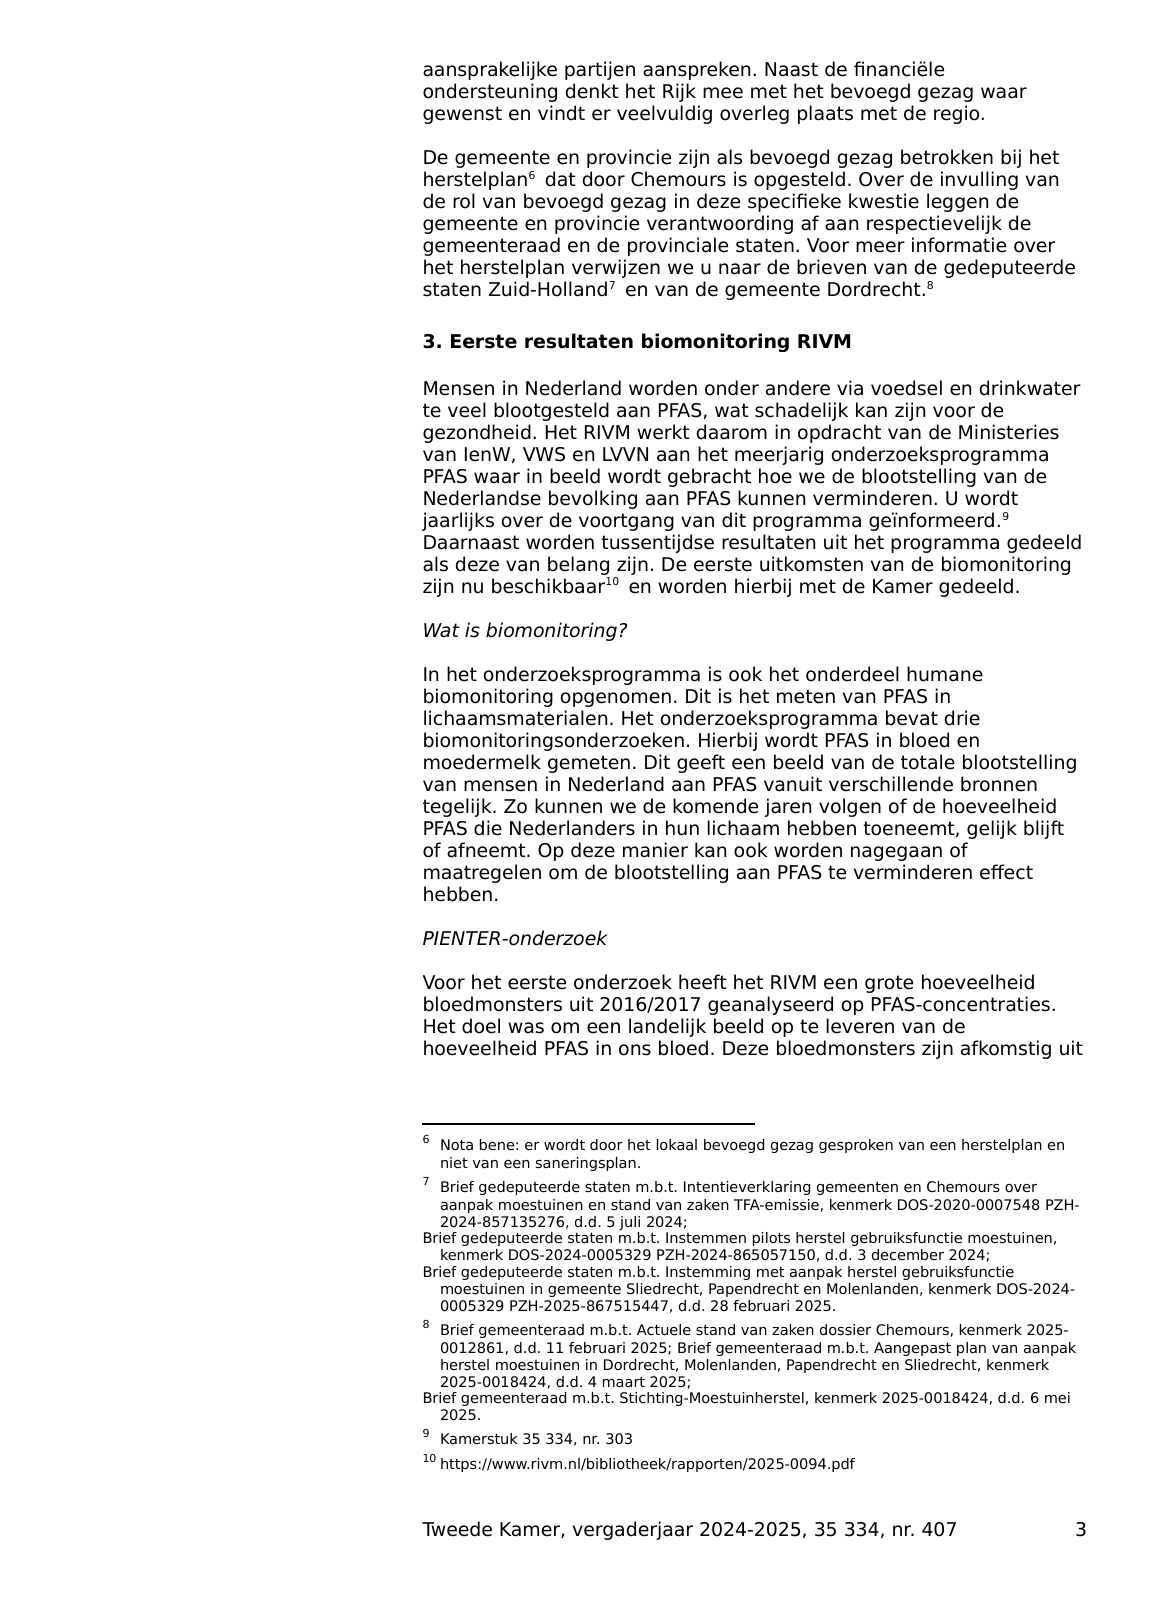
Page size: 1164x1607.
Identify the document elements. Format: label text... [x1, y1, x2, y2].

subtitle PIENTER-onderzoek [422, 928, 1087, 950]
text Mensen in Nederland worden onder andere via voedsel en drinkwater te veel blootgesteld aan PFAS, wat schadelijk kan zijn voor de gezondheid. Het RIVM werkt daarom in opdracht van de Ministeries van IenW, VWS en LVVN aan het meerjarig onderzoeksprogramma PFAS waar in beeld wordt gebracht hoe we de blootstelling van de Nederlandse bevolking aan PFAS kunnen verminderen. U wordt jaarlijks over de voortgang van dit programma geïnformeerd. Daarnaast worden tussentijdse resultaten uit het programma gedeeld als deze van belang zijn. De eerste uitkomsten van de biomonitoring zijn nu beschikbaar en worden hierbij met de Kamer gedeeld. [422, 378, 1087, 598]
text Brief gedeputeerde staten m.b.t. Intentieverklaring gemeenten en Chemours over aanpak moestuinen en stand van zaken TFA-emissie, kenmerk DOS-2020-0007548 PZH-2024-857135276, d.d. 5 juli 2024; [422, 1175, 1087, 1231]
text Kamerstuk 35 334, nr. 303 [422, 1427, 1087, 1449]
subtitle Wat is biomonitoring? [422, 620, 1087, 642]
text Brief gedeputeerde staten m.b.t. Instemmen pilots herstel gebruiksfunctie moestuinen, kenmerk DOS-2024-0005329 PZH-2024-865057150, d.d. 3 december 2024; [422, 1231, 1087, 1264]
text Brief gemeenteraad m.b.t. Actuele stand van zaken dossier Chemours, kenmerk 2025-0012861, d.d. 11 februari 2025; Brief gemeenteraad m.b.t. Aangepast plan van aanpak herstel moestuinen in Dordrecht, Molenlanden, Papendrecht en Sliedrecht, kenmerk 2025-0018424, d.d. 4 maart 2025; [422, 1318, 1087, 1391]
text Nota bene: er wordt door het lokaal bevoegd gezag gesproken van een herstelplan en niet van een saneringsplan. [422, 1133, 1087, 1172]
text Brief gedeputeerde staten m.b.t. Instemming met aanpak herstel gebruiksfunctie moestuinen in gemeente Sliedrecht, Papendrecht en Molenlanden, kenmerk DOS-2024-0005329 PZH-2025-867515447, d.d. 28 februari 2025. [422, 1264, 1087, 1315]
text aansprakelijke partijen aanspreken. Naast de financiële ondersteuning denkt het Rijk mee met het bevoegd gezag waar gewenst en vindt er veelvuldig overleg plaats met de regio. [422, 59, 1087, 125]
subtitle 3. Eerste resultaten biomonitoring RIVM [422, 331, 1087, 353]
text In het onderzoeksprogramma is ook het onderdeel humane biomonitoring opgenomen. Dit is het meten van PFAS in lichaamsmaterialen. Het onderzoeksprogramma bevat drie biomonitoringsonderzoeken. Hierbij wordt PFAS in bloed en moedermelk gemeten. Dit geeft een beeld van de totale blootstelling van mensen in Nederland aan PFAS vanuit verschillende bronnen tegelijk. Zo kunnen we de komende jaren volgen of de hoeveelheid PFAS die Nederlanders in hun lichaam hebben toeneemt, gelijk blijft of afneemt. Op deze manier kan ook worden nagegaan of maatregelen om de blootstelling aan PFAS te verminderen effect hebben. [422, 664, 1087, 906]
text https://www.rivm.nl/bibliotheek/rapporten/2025-0094.pdf [422, 1452, 1087, 1474]
text Brief gemeenteraad m.b.t. Stichting-Moestuinherstel, kenmerk 2025-0018424, d.d. 6 mei 2025. [422, 1391, 1087, 1424]
text Voor het eerste onderzoek heeft het RIVM een grote hoeveelheid bloedmonsters uit 2016/2017 geanalyseerd op PFAS-concentraties. Het doel was om een landelijk beeld op te leveren van de hoeveelheid PFAS in ons bloed. Deze bloedmonsters zijn afkomstig uit [422, 972, 1087, 1060]
text De gemeente en provincie zijn als bevoegd gezag betrokken bij het herstelplan dat door Chemours is opgesteld. Over de invulling van de rol van bevoegd gezag in deze specifieke kwestie leggen de gemeente en provincie verantwoording af aan respectievelijk de gemeenteraad en de provinciale staten. Voor meer informatie over het herstelplan verwijzen we u naar de brieven van de gedeputeerde staten Zuid-Holland en van de gemeente Dordrecht. [422, 147, 1087, 301]
